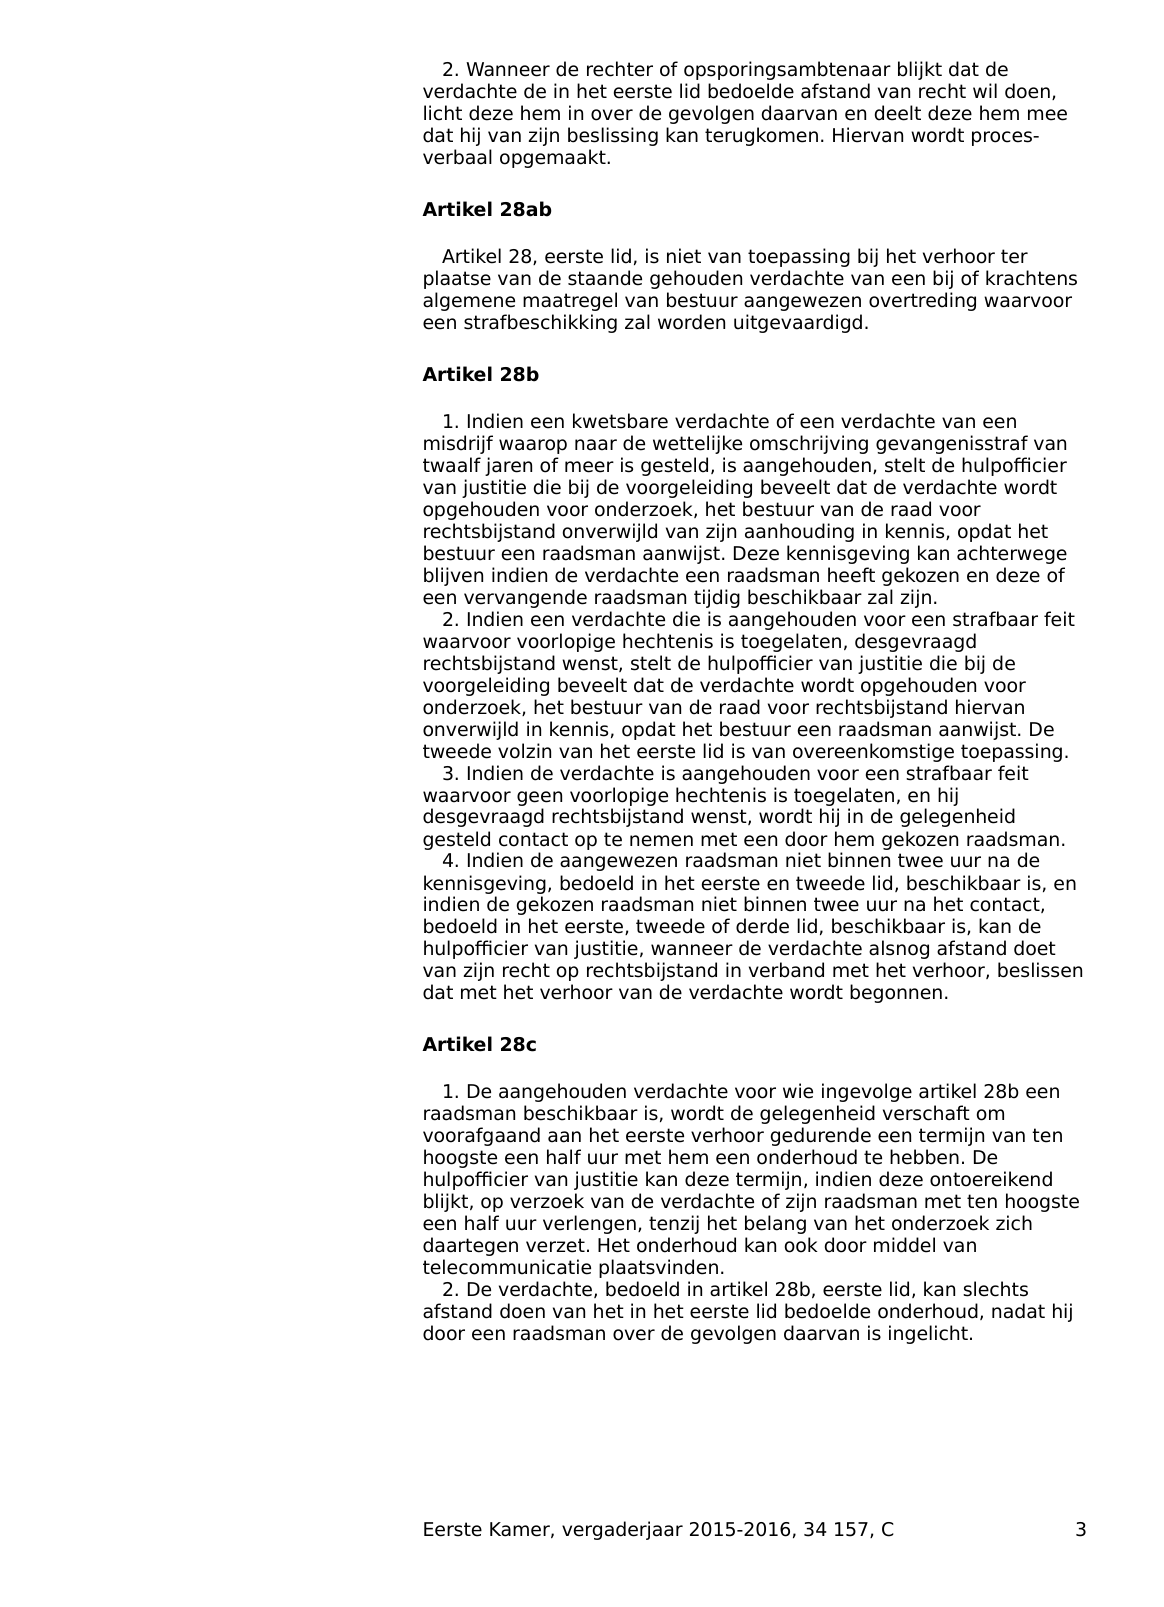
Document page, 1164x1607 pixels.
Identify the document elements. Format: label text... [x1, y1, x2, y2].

subtitle Artikel 28ab [422, 199, 1087, 221]
subtitle Artikel 28c [422, 1034, 1087, 1056]
text Artikel 28, eerste lid, is niet van toepassing bij het verhoor ter plaatse van de staande gehouden verdachte van een bij of krachtens algemene maatregel van bestuur aangewezen overtreding waarvoor een strafbeschikking zal worden uitgevaardigd. [422, 246, 1087, 334]
text 1. De aangehouden verdachte voor wie ingevolge artikel 28b een raadsman beschikbaar is, wordt de gelegenheid verschaft om voorafgaand aan het eerste verhoor gedurende een termijn van ten hoogste een half uur met hem een onderhoud te hebben. De hulpofficier van justitie kan deze termijn, indien deze ontoereikend blijkt, op verzoek van de verdachte of zijn raadsman met ten hoogste een half uur verlengen, tenzij het belang van het onderzoek zich daartegen verzet. Het onderhoud kan ook door middel van telecommunicatie plaatsvinden. [422, 1081, 1087, 1279]
text 1. Indien een kwetsbare verdachte of een verdachte van een misdrijf waarop naar de wettelijke omschrijving gevangenisstraf van twaalf jaren of meer is gesteld, is aangehouden, stelt de hulpofficier van justitie die bij de voorgeleiding beveelt dat de verdachte wordt opgehouden voor onderzoek, het bestuur van de raad voor rechtsbijstand onverwijld van zijn aanhouding in kennis, opdat het bestuur een raadsman aanwijst. Deze kennisgeving kan achterwege blijven indien de verdachte een raadsman heeft gekozen en deze of een vervangende raadsman tijdig beschikbaar zal zijn. [422, 411, 1087, 609]
text 2. Wanneer de rechter of opsporingsambtenaar blijkt dat de verdachte de in het eerste lid bedoelde afstand van recht wil doen, licht deze hem in over de gevolgen daarvan en deelt deze hem mee dat hij van zijn beslissing kan terugkomen. Hiervan wordt proces-verbaal opgemaakt. [422, 59, 1087, 169]
text 2. De verdachte, bedoeld in artikel 28b, eerste lid, kan slechts afstand doen van het in het eerste lid bedoelde onderhoud, nadat hij door een raadsman over de gevolgen daarvan is ingelicht. [422, 1279, 1087, 1345]
text 4. Indien de aangewezen raadsman niet binnen twee uur na de kennisgeving, bedoeld in het eerste en tweede lid, beschikbaar is, en indien de gekozen raadsman niet binnen twee uur na het contact, bedoeld in het eerste, tweede of derde lid, beschikbaar is, kan de hulpofficier van justitie, wanneer de verdachte alsnog afstand doet van zijn recht op rechtsbijstand in verband met het verhoor, beslissen dat met het verhoor van de verdachte wordt begonnen. [422, 850, 1087, 1004]
text 3. Indien de verdachte is aangehouden voor een strafbaar feit waarvoor geen voorlopige hechtenis is toegelaten, en hij desgevraagd rechtsbijstand wenst, wordt hij in de gelegenheid gesteld contact op te nemen met een door hem gekozen raadsman. [422, 762, 1087, 850]
subtitle Artikel 28b [422, 364, 1087, 386]
text 2. Indien een verdachte die is aangehouden voor een strafbaar feit waarvoor voorlopige hechtenis is toegelaten, desgevraagd rechtsbijstand wenst, stelt de hulpofficier van justitie die bij de voorgeleiding beveelt dat de verdachte wordt opgehouden voor onderzoek, het bestuur van de raad voor rechtsbijstand hiervan onverwijld in kennis, opdat het bestuur een raadsman aanwijst. De tweede volzin van het eerste lid is van overeenkomstige toepassing. [422, 609, 1087, 762]
